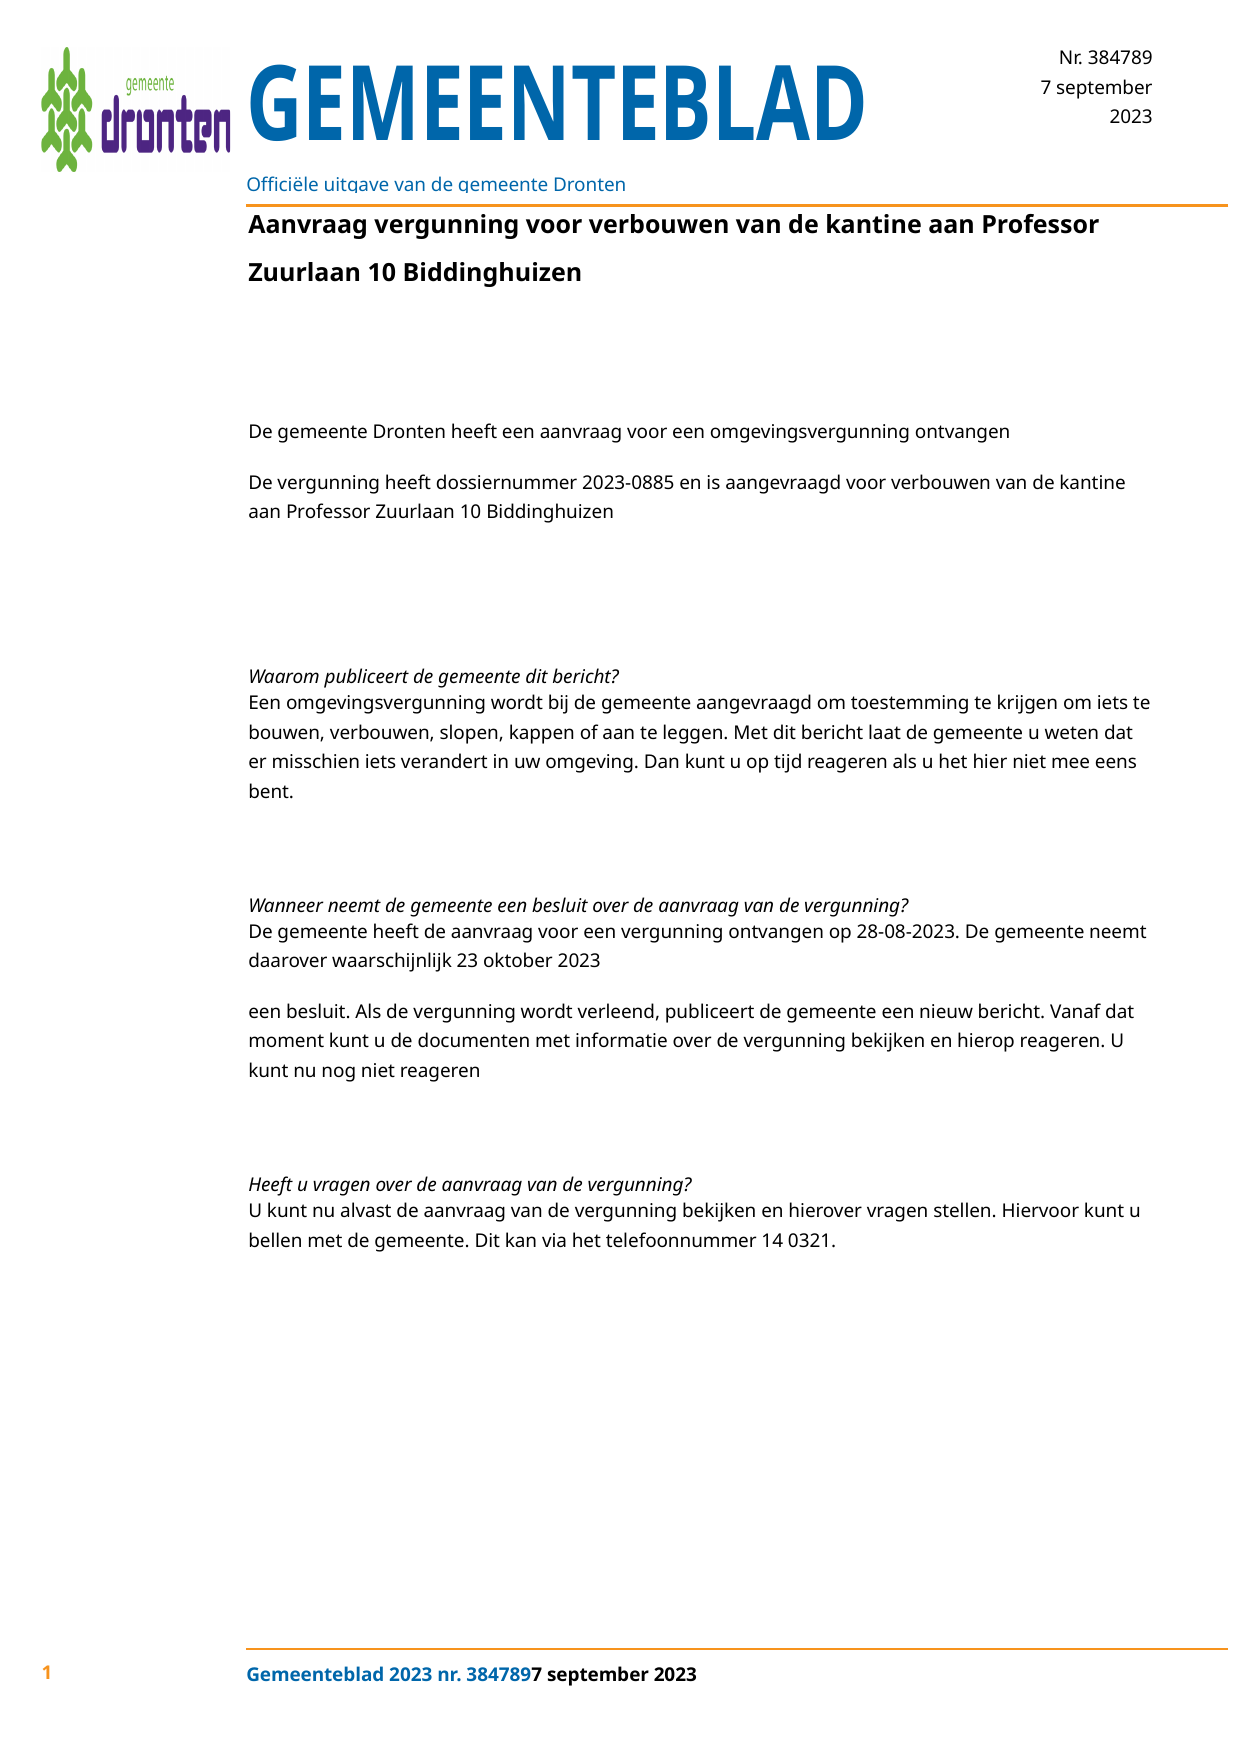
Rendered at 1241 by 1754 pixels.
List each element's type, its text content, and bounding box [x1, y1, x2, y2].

text Heeft u vragen over de aanvraag van de vergunning? [248, 1172, 1152, 1197]
text Wanneer neemt de gemeente een besluit over de aanvraag van de vergunning? [248, 892, 1152, 918]
text Waarom publiceert de gemeente dit bericht? [248, 663, 1152, 689]
text De gemeente Dronten heeft een aanvraag voor een omgevingsvergunning ontvangen [248, 419, 1152, 444]
text De gemeente heeft de aanvraag voor een vergunning ontvangen op 28-08-2023. De gemeente neemt daarover waarschijnlijk 23 oktober 2023 [248, 918, 1152, 973]
picture [41, 47, 231, 172]
text een besluit. Als de vergunning wordt verleend, publiceert de gemeente een nieuw bericht. Vanaf dat moment kunt u de documenten met informatie over de vergunning bekijken en hierop reageren. U kunt nu nog niet reageren [248, 998, 1152, 1083]
text Aanvraag vergunning voor verbouwen van de kantine aan Professor Zuurlaan 10 Biddinghuizen [248, 207, 1152, 288]
text De vergunning heeft dossiernummer 2023-0885 en is aangevraagd voor verbouwen van de kantine aan Professor Zuurlaan 10 Biddinghuizen [248, 469, 1152, 524]
text U kunt nu alvast de aanvraag van de vergunning bekijken en hierover vragen stellen. Hiervoor kunt u bellen met de gemeente. Dit kan via het telefoonnummer 14 0321. [248, 1197, 1152, 1253]
text Een omgevingsvergunning wordt bij de gemeente aangevraagd om toestemming te krijgen om iets te bouwen, verbouwen, slopen, kappen of aan te leggen. Met dit bericht laat de gemeente u weten dat er misschien iets verandert in uw omgeving. Dan kunt u op tijd reageren als u het hier niet mee eens bent. [248, 689, 1152, 804]
